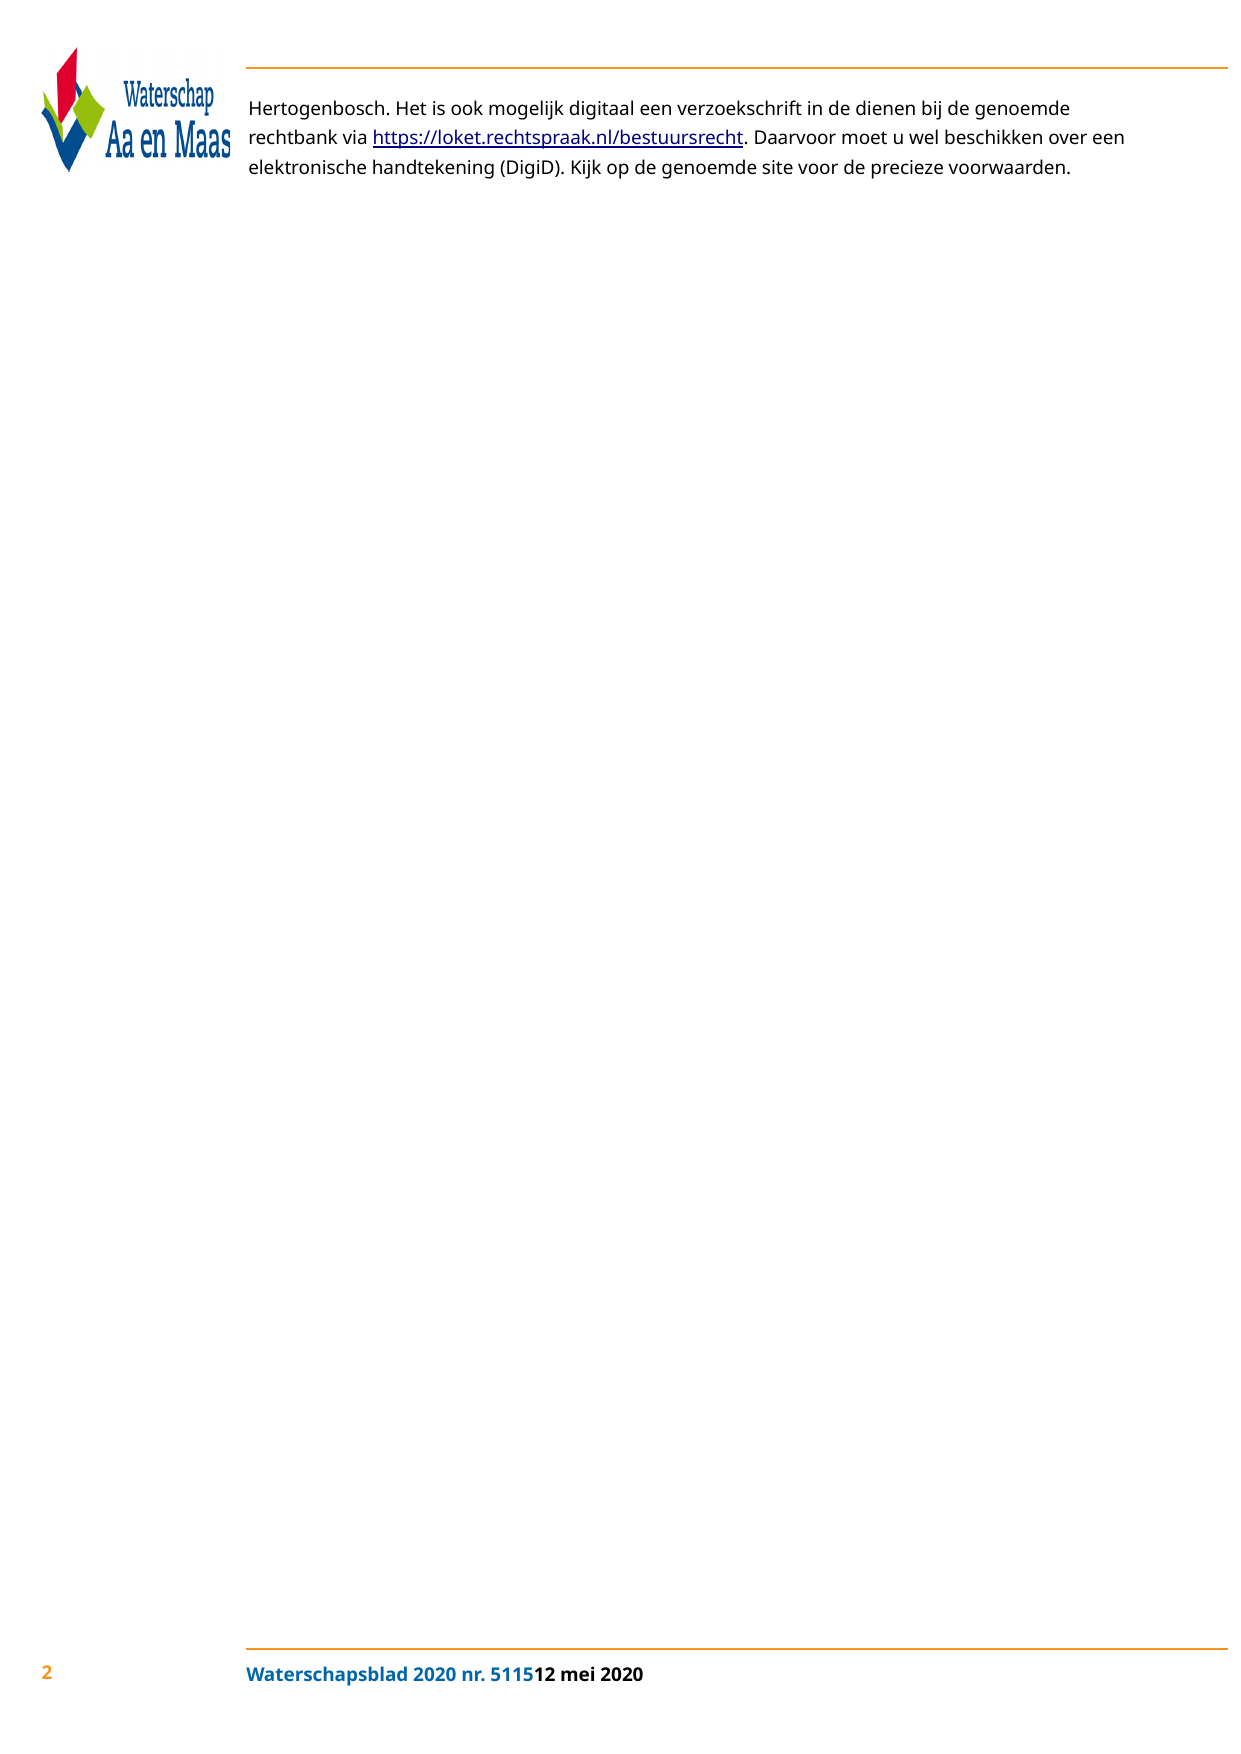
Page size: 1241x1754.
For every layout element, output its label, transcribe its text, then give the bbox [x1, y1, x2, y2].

text Hertogenbosch. Het is ook mogelijk digitaal een verzoekschrift in de dienen bij de genoemde rechtbank via https://loket.rechtspraak.nl/bestuursrecht. Daarvoor moet u wel beschikken over een elektronische handtekening (DigiD). Kijk op de genoemde site voor de precieze voorwaarden. [248, 95, 1152, 180]
picture [41, 47, 231, 172]
